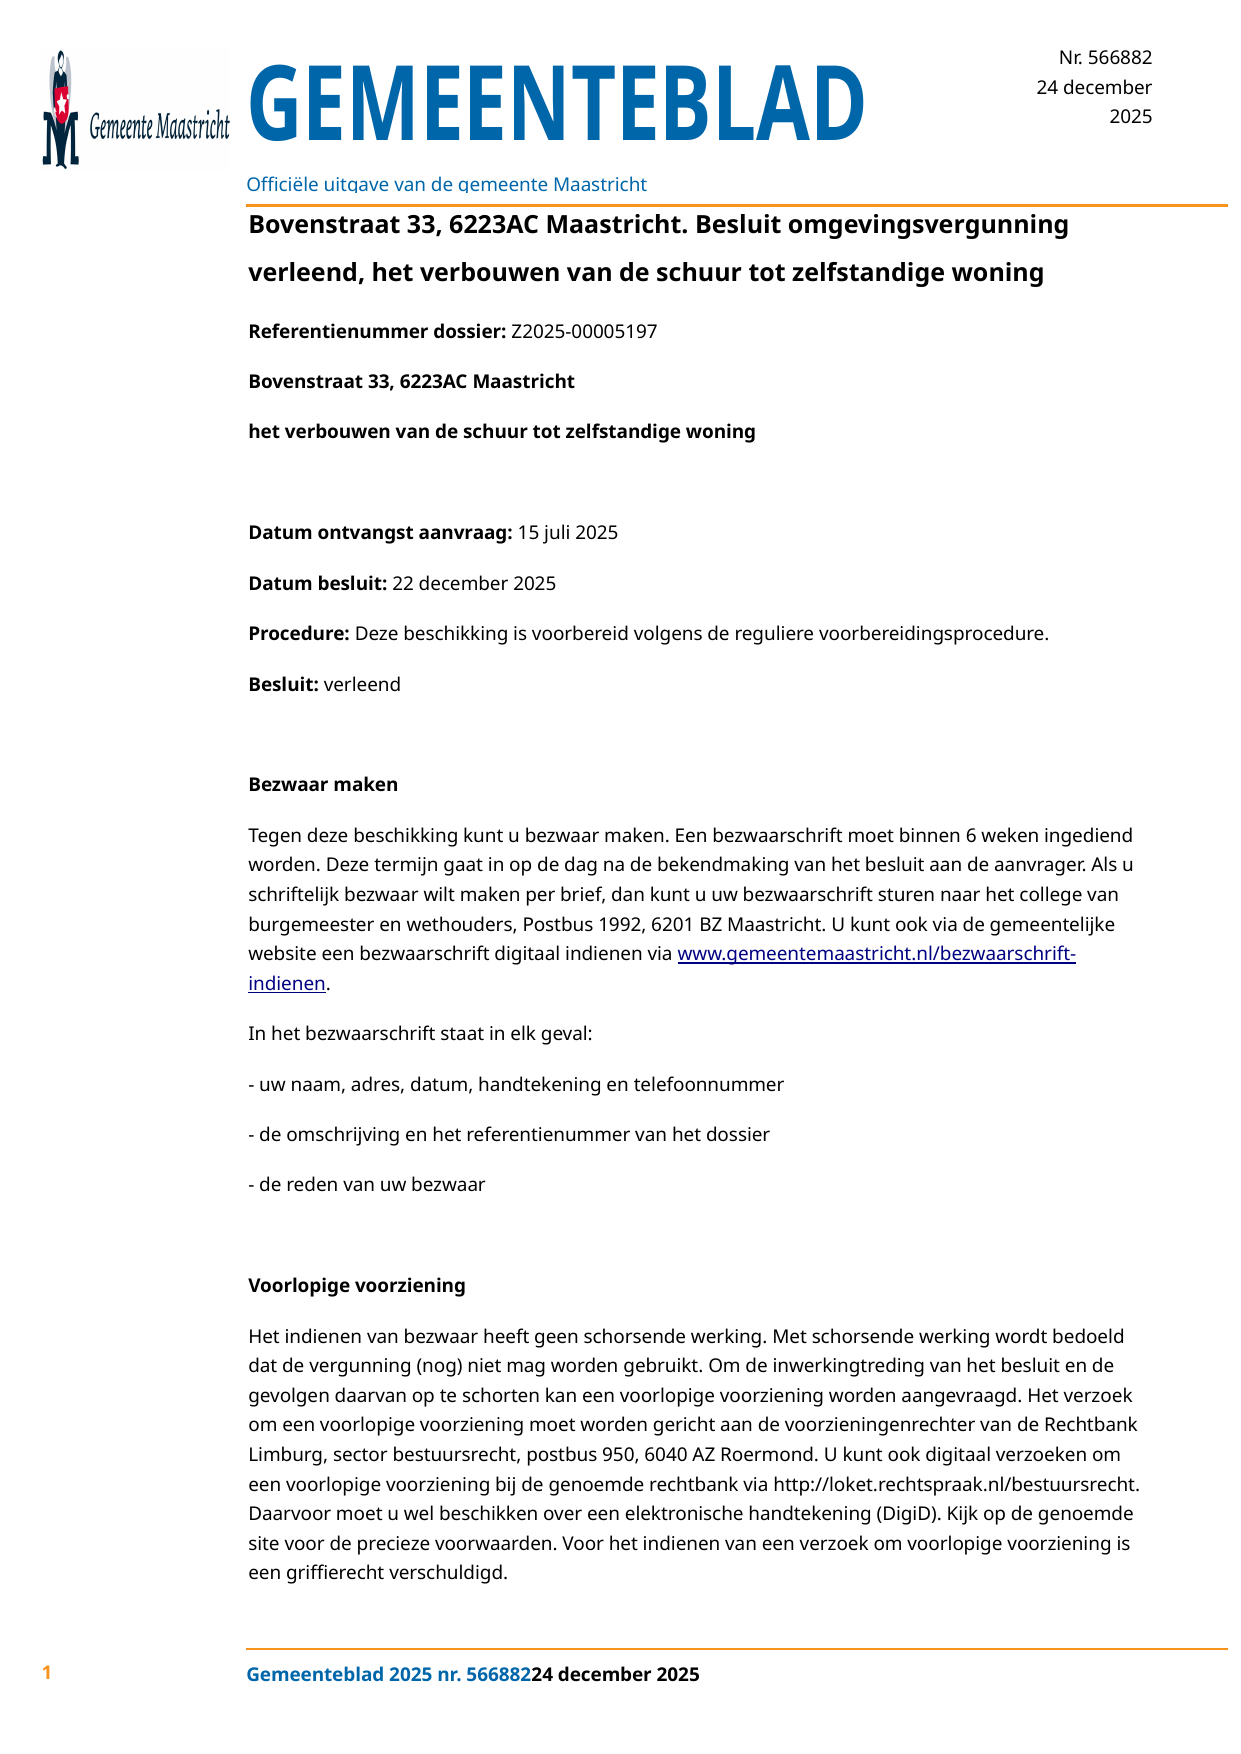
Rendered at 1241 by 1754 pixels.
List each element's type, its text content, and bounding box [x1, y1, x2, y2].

picture [41, 47, 231, 172]
text Datum ontvangst aanvraag: 15 juli 2025 [248, 519, 1152, 545]
text het verbouwen van de schuur tot zelfstandige woning [248, 419, 1152, 444]
text - de reden van uw bezwaar [248, 1172, 1152, 1197]
text Voorlopige voorziening [248, 1272, 1152, 1298]
text In het bezwaarschrift staat in elk geval: [248, 1020, 1152, 1046]
text Bovenstraat 33, 6223AC Maastricht [248, 368, 1152, 394]
text Bezwaar maken [248, 772, 1152, 797]
text Besluit: verleend [248, 671, 1152, 697]
text - de omschrijving en het referentienummer van het dossier [248, 1121, 1152, 1147]
text Bovenstraat 33, 6223AC Maastricht. Besluit omgevingsvergunning verleend, het verbouwen van de schuur tot zelfstandige woning [248, 207, 1152, 288]
text Procedure: Deze beschikking is voorbereid volgens de reguliere voorbereidingsprocedure. [248, 620, 1152, 646]
text Datum besluit: 22 december 2025 [248, 570, 1152, 596]
text Tegen deze beschikking kunt u bezwaar maken. Een bezwaarschrift moet binnen 6 weken ingediend worden. Deze termijn gaat in op de dag na de bekendmaking van het besluit aan de aanvrager. Als u schriftelijk bezwaar wilt maken per brief, dan kunt u uw bezwaarschrift sturen naar het college van burgemeester en wethouders, Postbus 1992, 6201 BZ Maastricht. U kunt ook via de gemeentelijke website een bezwaarschrift digitaal indienen via www.gemeentemaastricht.nl/bezwaarschrift-indienen. [248, 822, 1152, 996]
text Referentienummer dossier: Z2025-00005197 [248, 318, 1152, 344]
text Het indienen van bezwaar heeft geen schorsende werking. Met schorsende werking wordt bedoeld dat de vergunning (nog) niet mag worden gebruikt. Om de inwerkingtreding van het besluit en de gevolgen daarvan op te schorten kan een voorlopige voorziening worden aangevraagd. Het verzoek om een voorlopige voorziening moet worden gericht aan de voorzieningenrechter van de Rechtbank Limburg, sector bestuursrecht, postbus 950, 6040 AZ Roermond. U kunt ook digitaal verzoeken om een voorlopige voorziening bij de genoemde rechtbank via http://loket.rechtspraak.nl/bestuursrecht. Daarvoor moet u wel beschikken over een elektronische handtekening (DigiD). Kijk op de genoemde site voor de precieze voorwaarden. Voor het indienen van een verzoek om voorlopige voorziening is een griffierecht verschuldigd. [248, 1323, 1152, 1585]
text - uw naam, adres, datum, handtekening en telefoonnummer [248, 1071, 1152, 1097]
